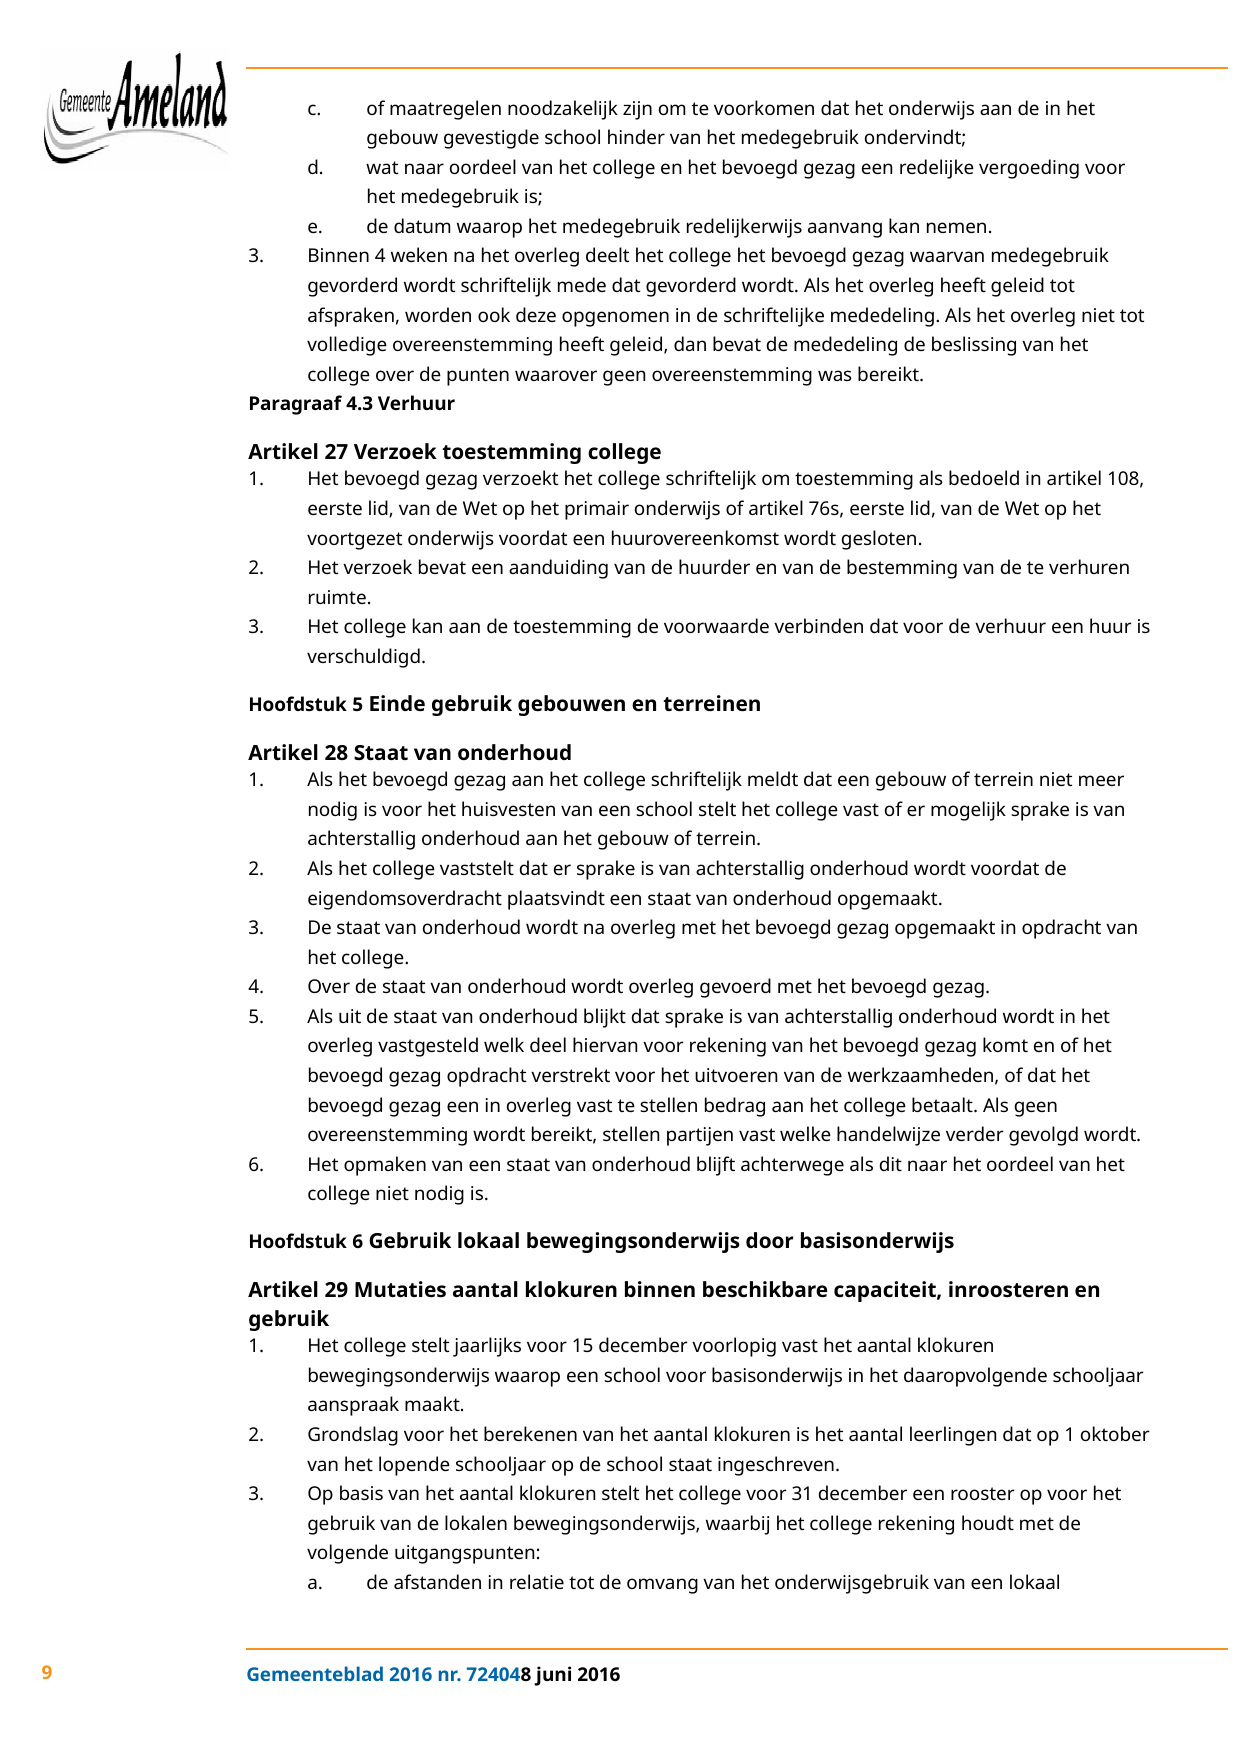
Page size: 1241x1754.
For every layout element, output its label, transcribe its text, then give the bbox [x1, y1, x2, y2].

list Op basis van het aantal klokuren stelt het college voor 31 december een rooster op voor het gebruik van de lokalen bewegingsonderwijs, waarbij het college rekening houdt met de volgende uitgangspunten: [248, 1480, 1152, 1565]
list Grondslag voor het berekenen van het aantal klokuren is het aantal leerlingen dat op 1 oktober van het lopende schooljaar op de school staat ingeschreven. [248, 1421, 1152, 1476]
list de datum waarop het medegebruik redelijkerwijs aanvang kan nemen. [307, 213, 1152, 239]
text Artikel 29 Mutaties aantal klokuren binnen beschikbare capaciteit, inroosteren en gebruik [248, 1276, 1152, 1332]
list Het college stelt jaarlijks voor 15 december voorlopig vast het aantal klokuren bewegingsonderwijs waarop een school voor basisonderwijs in het daaropvolgende schooljaar aanspraak maakt. [248, 1332, 1152, 1417]
list Over de staat van onderhoud wordt overleg gevoerd met het bevoegd gezag. [248, 973, 1152, 999]
text Paragraaf 4.3 Verhuur [248, 391, 1152, 416]
list of maatregelen noodzakelijk zijn om te voorkomen dat het onderwijs aan de in het gebouw gevestigde school hinder van het medegebruik ondervindt; [307, 95, 1152, 150]
list de afstanden in relatie tot de omvang van het onderwijsgebruik van een lokaal [307, 1569, 1152, 1595]
list Het verzoek bevat een aanduiding van de huurder en van de bestemming van de te verhuren ruimte. [248, 554, 1152, 610]
list De staat van onderhoud wordt na overleg met het bevoegd gezag opgemaakt in opdracht van het college. [248, 914, 1152, 970]
list wat naar oordeel van het college en het bevoegd gezag een redelijke vergoeding voor het medegebruik is; [307, 154, 1152, 209]
text Hoofdstuk 6 Gebruik lokaal bewegingsonderwijs door basisonderwijs [248, 1226, 1152, 1255]
list Het college kan aan de toestemming de voorwaarde verbinden dat voor de verhuur een huur is verschuldigd. [248, 613, 1152, 669]
text Artikel 27 Verzoek toestemming college [248, 437, 1152, 466]
list Als het college vaststelt dat er sprake is van achterstallig onderhoud wordt voordat de eigendomsoverdracht plaatsvindt een staat van onderhoud opgemaakt. [248, 855, 1152, 911]
list Het opmaken van een staat van onderhoud blijft achterwege als dit naar het oordeel van het college niet nodig is. [248, 1151, 1152, 1206]
text Hoofdstuk 5 Einde gebruik gebouwen en terreinen [248, 689, 1152, 717]
list Binnen 4 weken na het overleg deelt het college het bevoegd gezag waarvan medegebruik gevorderd wordt schriftelijk mede dat gevorderd wordt. Als het overleg heeft geleid tot afspraken, worden ook deze opgenomen in de schriftelijke mededeling. Als het overleg niet tot volledige overeenstemming heeft geleid, dan bevat de mededeling de beslissing van het college over de punten waarover geen overeenstemming was bereikt. [248, 243, 1152, 387]
list Het bevoegd gezag verzoekt het college schriftelijk om toestemming als bedoeld in artikel 108, eerste lid, van de Wet op het primair onderwijs of artikel 76s, eerste lid, van de Wet op het voortgezet onderwijs voordat een huurovereenkomst wordt gesloten. [248, 466, 1152, 551]
text Artikel 28 Staat van onderhoud [248, 738, 1152, 766]
picture [41, 47, 231, 172]
list Als het bevoegd gezag aan het college schriftelijk meldt dat een gebouw of terrein niet meer nodig is voor het huisvesten van een school stelt het college vast of er mogelijk sprake is van achterstallig onderhoud aan het gebouw of terrein. [248, 766, 1152, 851]
list Als uit de staat van onderhoud blijkt dat sprake is van achterstallig onderhoud wordt in het overleg vastgesteld welk deel hiervan voor rekening van het bevoegd gezag komt en of het bevoegd gezag opdracht verstrekt voor het uitvoeren van de werkzaamheden, of dat het bevoegd gezag een in overleg vast te stellen bedrag aan het college betaalt. Als geen overeenstemming wordt bereikt, stellen partijen vast welke handelwijze verder gevolgd wordt. [248, 1003, 1152, 1147]
